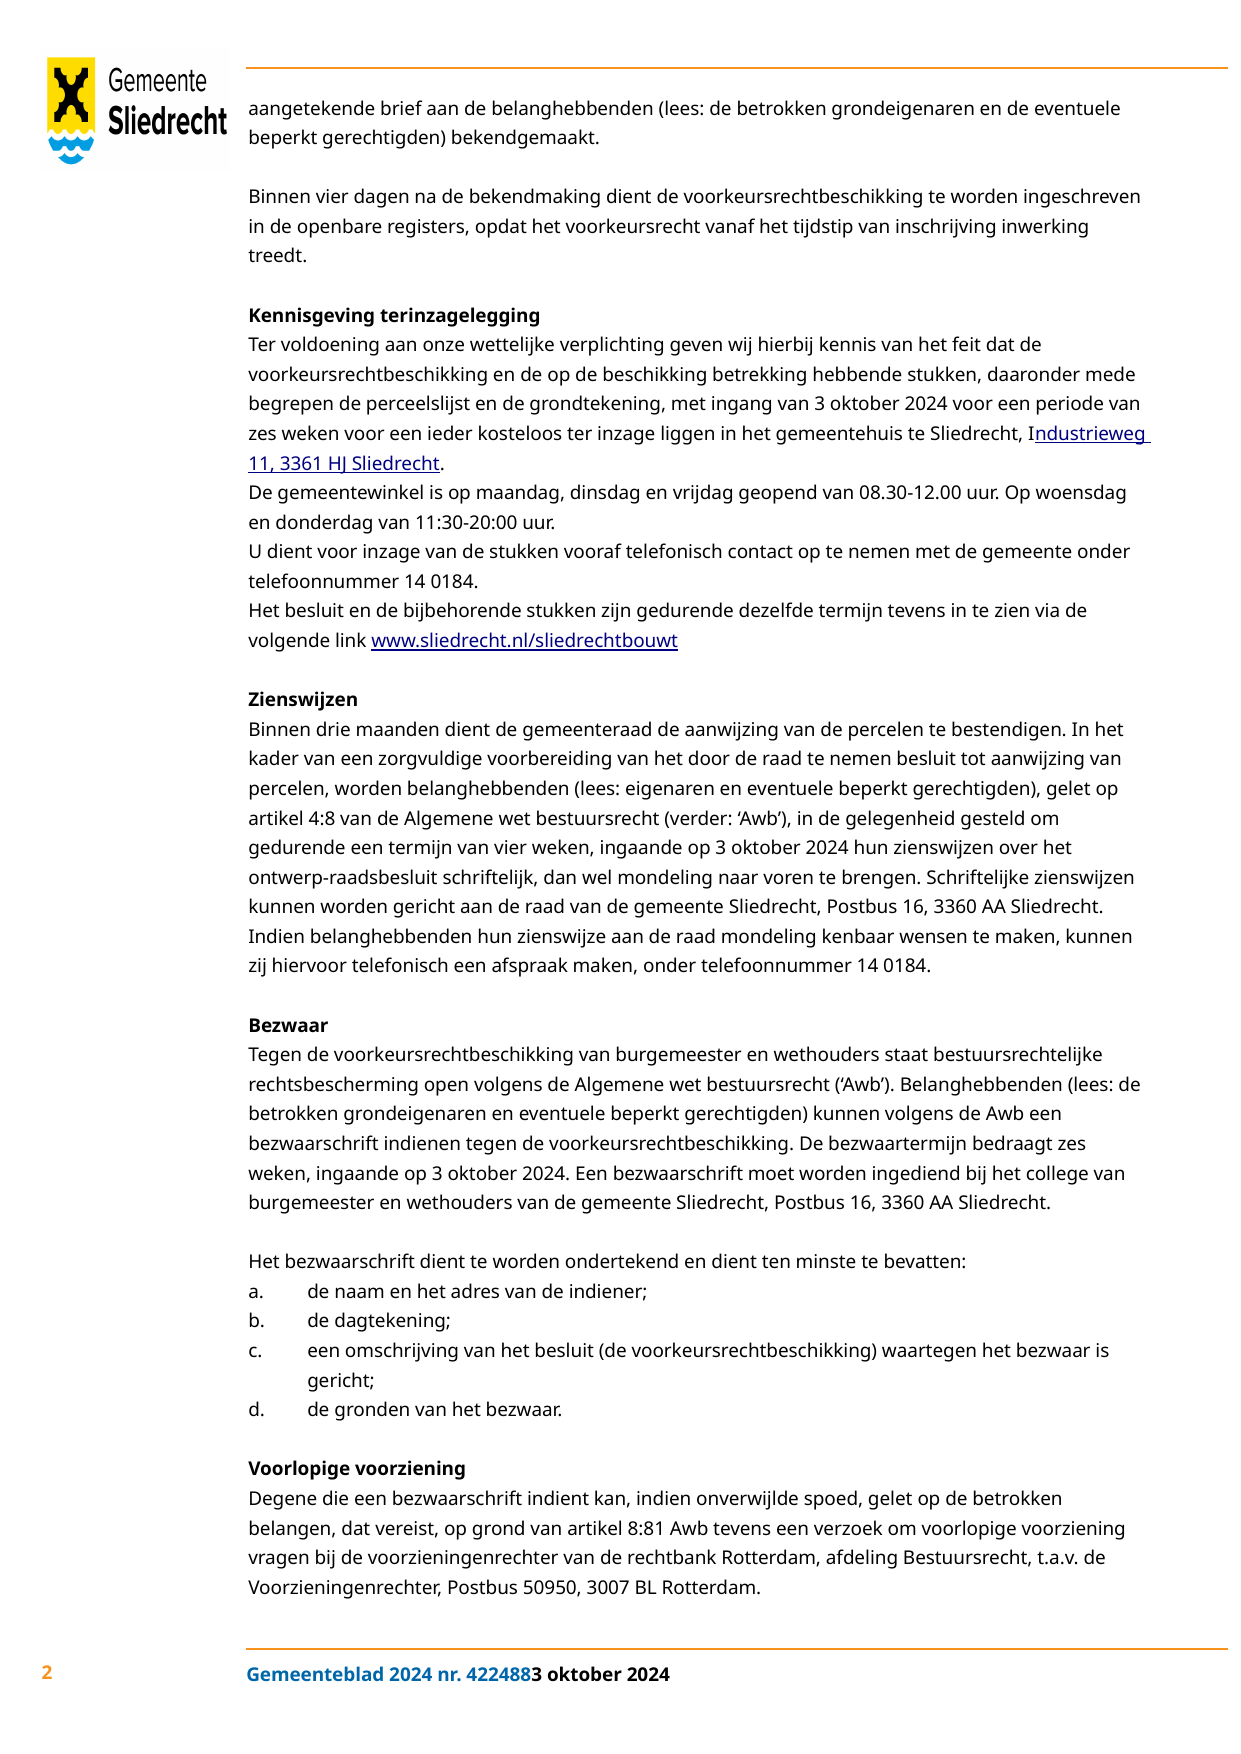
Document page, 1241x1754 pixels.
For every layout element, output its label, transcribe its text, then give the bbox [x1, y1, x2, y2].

list een omschrijving van het besluit (de voorkeursrechtbeschikking) waartegen het bezwaar is gericht; [248, 1337, 1152, 1393]
text De gemeentewinkel is op maandag, dinsdag en vrijdag geopend van 08.30-12.00 uur. Op woensdag en donderdag van 11:30-20:00 uur. [248, 479, 1152, 535]
text Binnen drie maanden dient de gemeenteraad de aanwijzing van de percelen te bestendigen. In het kader van een zorgvuldige voorbereiding van het door de raad te nemen besluit tot aanwijzing van percelen, worden belanghebbenden (lees: eigenaren en eventuele beperkt gerechtigden), gelet op artikel 4:8 van de Algemene wet bestuursrecht (verder: ‘Awb’), in de gelegenheid gesteld om gedurende een termijn van vier weken, ingaande op 3 oktober 2024 hun zienswijzen over het ontwerp-raadsbesluit schriftelijk, dan wel mondeling naar voren te brengen. Schriftelijke zienswijzen kunnen worden gericht aan de raad van de gemeente Sliedrecht, Postbus 16, 3360 AA Sliedrecht. Indien belanghebbenden hun zienswijze aan de raad mondeling kenbaar wensen te maken, kunnen zij hiervoor telefonisch een afspraak maken, onder telefoonnummer 14 0184. [248, 716, 1152, 978]
text Bezwaar [248, 1012, 1152, 1038]
text Tegen de voorkeursrechtbeschikking van burgemeester en wethouders staat bestuursrechtelijke rechtsbescherming open volgens de Algemene wet bestuursrecht (‘Awb’). Belanghebbenden (lees: de betrokken grondeigenaren en eventuele beperkt gerechtigden) kunnen volgens de Awb een bezwaarschrift indienen tegen de voorkeursrechtbeschikking. De bezwaartermijn bedraagt zes weken, ingaande op 3 oktober 2024. Een bezwaarschrift moet worden ingediend bij het college van burgemeester en wethouders van de gemeente Sliedrecht, Postbus 16, 3360 AA Sliedrecht. [248, 1041, 1152, 1215]
list de naam en het adres van de indiener; [248, 1278, 1152, 1304]
text Binnen vier dagen na de bekendmaking dient de voorkeursrechtbeschikking te worden ingeschreven in de openbare registers, opdat het voorkeursrecht vanaf het tijdstip van inschrijving inwerking treedt. [248, 183, 1152, 268]
list de gronden van het bezwaar. [248, 1396, 1152, 1422]
text U dient voor inzage van de stukken vooraf telefonisch contact op te nemen met de gemeente onder telefoonnummer 14 0184. [248, 538, 1152, 594]
list de dagtekening; [248, 1308, 1152, 1333]
text Kennisgeving terinzagelegging [248, 302, 1152, 328]
picture [41, 47, 231, 172]
text Het bezwaarschrift dient te worden ondertekend en dient ten minste te bevatten: [248, 1248, 1152, 1274]
text Het besluit en de bijbehorende stukken zijn gedurende dezelfde termijn tevens in te zien via de volgende link www.sliedrecht.nl/sliedrechtbouwt [248, 598, 1152, 653]
text aangetekende brief aan de belanghebbenden (lees: de betrokken grondeigenaren en de eventuele beperkt gerechtigden) bekendgemaakt. [248, 95, 1152, 150]
text Voorlopige voorziening [248, 1456, 1152, 1481]
text Ter voldoening aan onze wettelijke verplichting geven wij hierbij kennis van het feit dat de voorkeursrechtbeschikking en de op de beschikking betrekking hebbende stukken, daaronder mede begrepen de perceelslijst en de grondtekening, met ingang van 3 oktober 2024 voor een periode van zes weken voor een ieder kosteloos ter inzage liggen in het gemeentehuis te Sliedrecht, Industrieweg 11, 3361 HJ Sliedrecht. [248, 331, 1152, 476]
text Degene die een bezwaarschrift indient kan, indien onverwijlde spoed, gelet op de betrokken belangen, dat vereist, op grond van artikel 8:81 Awb tevens een verzoek om voorlopige voorziening vragen bij de voorzieningenrechter van de rechtbank Rotterdam, afdeling Bestuursrecht, t.a.v. de Voorzieningenrechter, Postbus 50950, 3007 BL Rotterdam. [248, 1485, 1152, 1600]
text Zienswijzen [248, 686, 1152, 712]
